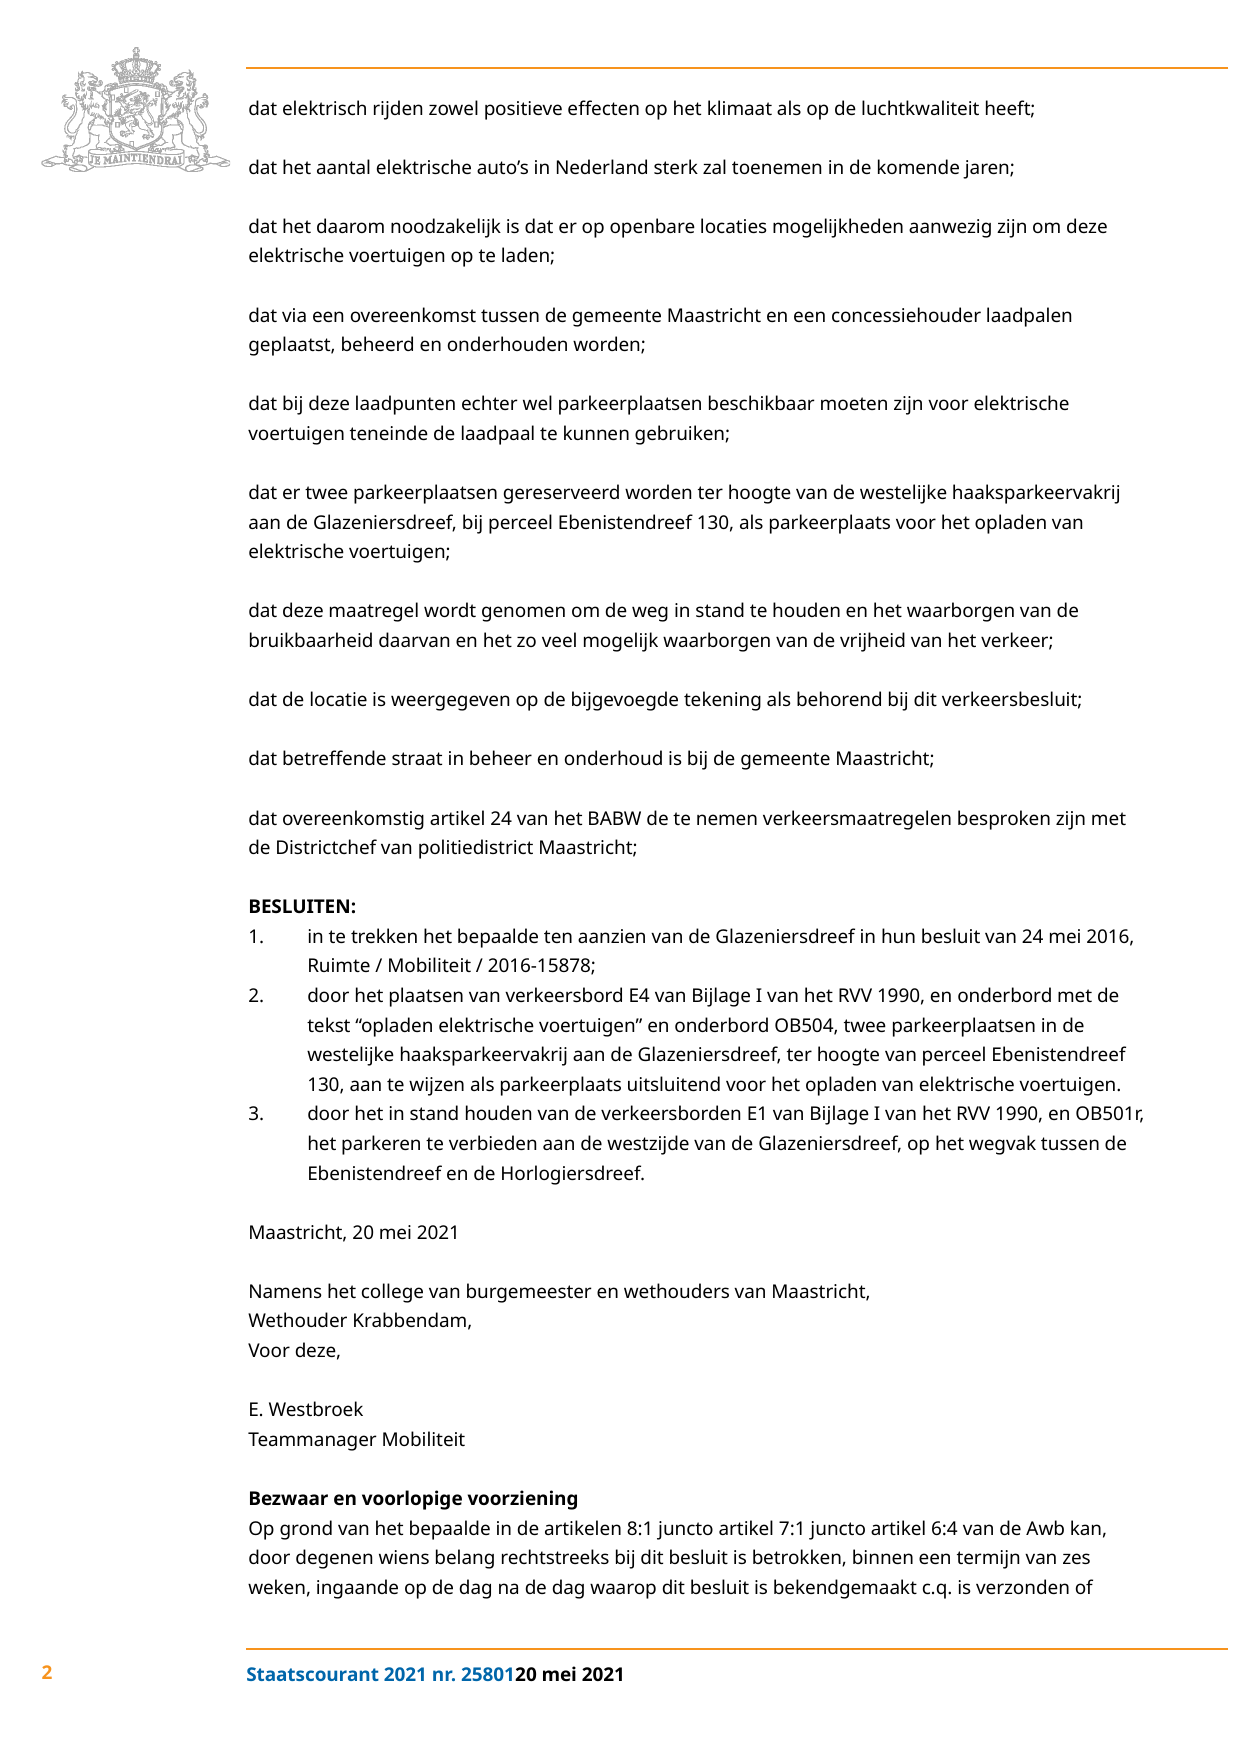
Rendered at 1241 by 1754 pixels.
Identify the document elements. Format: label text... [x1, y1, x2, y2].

picture [41, 47, 231, 172]
text dat elektrisch rijden zowel positieve effecten op het klimaat als op de luchtkwaliteit heeft; [248, 95, 1152, 121]
text Teammanager Mobiliteit [248, 1426, 1152, 1452]
text dat het aantal elektrische auto’s in Nederland sterk zal toenemen in de komende jaren; [248, 154, 1152, 180]
text E. Westbroek [248, 1396, 1152, 1422]
text dat betreffende straat in beheer en onderhoud is bij de gemeente Maastricht; [248, 746, 1152, 771]
text BESLUITEN: [248, 893, 1152, 919]
text dat via een overeenkomst tussen de gemeente Maastricht en een concessiehouder laadpalen geplaatst, beheerd en onderhouden worden; [248, 302, 1152, 357]
text dat het daarom noodzakelijk is dat er op openbare locaties mogelijkheden aanwezig zijn om deze elektrische voertuigen op te laden; [248, 213, 1152, 268]
text Bezwaar en voorlopige voorziening [248, 1485, 1152, 1511]
list door het in stand houden van de verkeersborden E1 van Bijlage I van het RVV 1990, en OB501r, het parkeren te verbieden aan de westzijde van de Glazeniersdreef, op het wegvak tussen de Ebenistendreef en de Horlogiersdreef. [248, 1101, 1152, 1186]
text dat er twee parkeerplaatsen gereserveerd worden ter hoogte van de westelijke haaksparkeervakrij aan de Glazeniersdreef, bij perceel Ebenistendreef 130, als parkeerplaats voor het opladen van elektrische voertuigen; [248, 479, 1152, 564]
text Namens het college van burgemeester en wethouders van Maastricht, [248, 1278, 1152, 1304]
text Wethouder Krabbendam, [248, 1308, 1152, 1333]
text dat bij deze laadpunten echter wel parkeerplaatsen beschikbaar moeten zijn voor elektrische voertuigen teneinde de laadpaal te kunnen gebruiken; [248, 391, 1152, 446]
text Voor deze, [248, 1337, 1152, 1363]
text dat overeenkomstig artikel 24 van het BABW de te nemen verkeersmaatregelen besproken zijn met de Districtchef van politiedistrict Maastricht; [248, 805, 1152, 860]
text dat de locatie is weergegeven op de bijgevoegde tekening als behorend bij dit verkeersbesluit; [248, 686, 1152, 712]
text dat deze maatregel wordt genomen om de weg in stand te houden en het waarborgen van de bruikbaarheid daarvan en het zo veel mogelijk waarborgen van de vrijheid van het verkeer; [248, 598, 1152, 653]
list in te trekken het bepaalde ten aanzien van de Glazeniersdreef in hun besluit van 24 mei 2016, Ruimte / Mobiliteit / 2016-15878; [248, 923, 1152, 978]
text Op grond van het bepaalde in de artikelen 8:1 juncto artikel 7:1 juncto artikel 6:4 van de Awb kan, door degenen wiens belang rechtstreeks bij dit besluit is betrokken, binnen een termijn van zes weken, ingaande op de dag na de dag waarop dit besluit is bekendgemaakt c.q. is verzonden of [248, 1515, 1152, 1600]
text Maastricht, 20 mei 2021 [248, 1219, 1152, 1245]
list door het plaatsen van verkeersbord E4 van Bijlage I van het RVV 1990, en onderbord met de tekst “opladen elektrische voertuigen” en onderbord OB504, twee parkeerplaatsen in de westelijke haaksparkeervakrij aan de Glazeniersdreef, ter hoogte van perceel Ebenistendreef 130, aan te wijzen als parkeerplaats uitsluitend voor het opladen van elektrische voertuigen. [248, 982, 1152, 1097]
